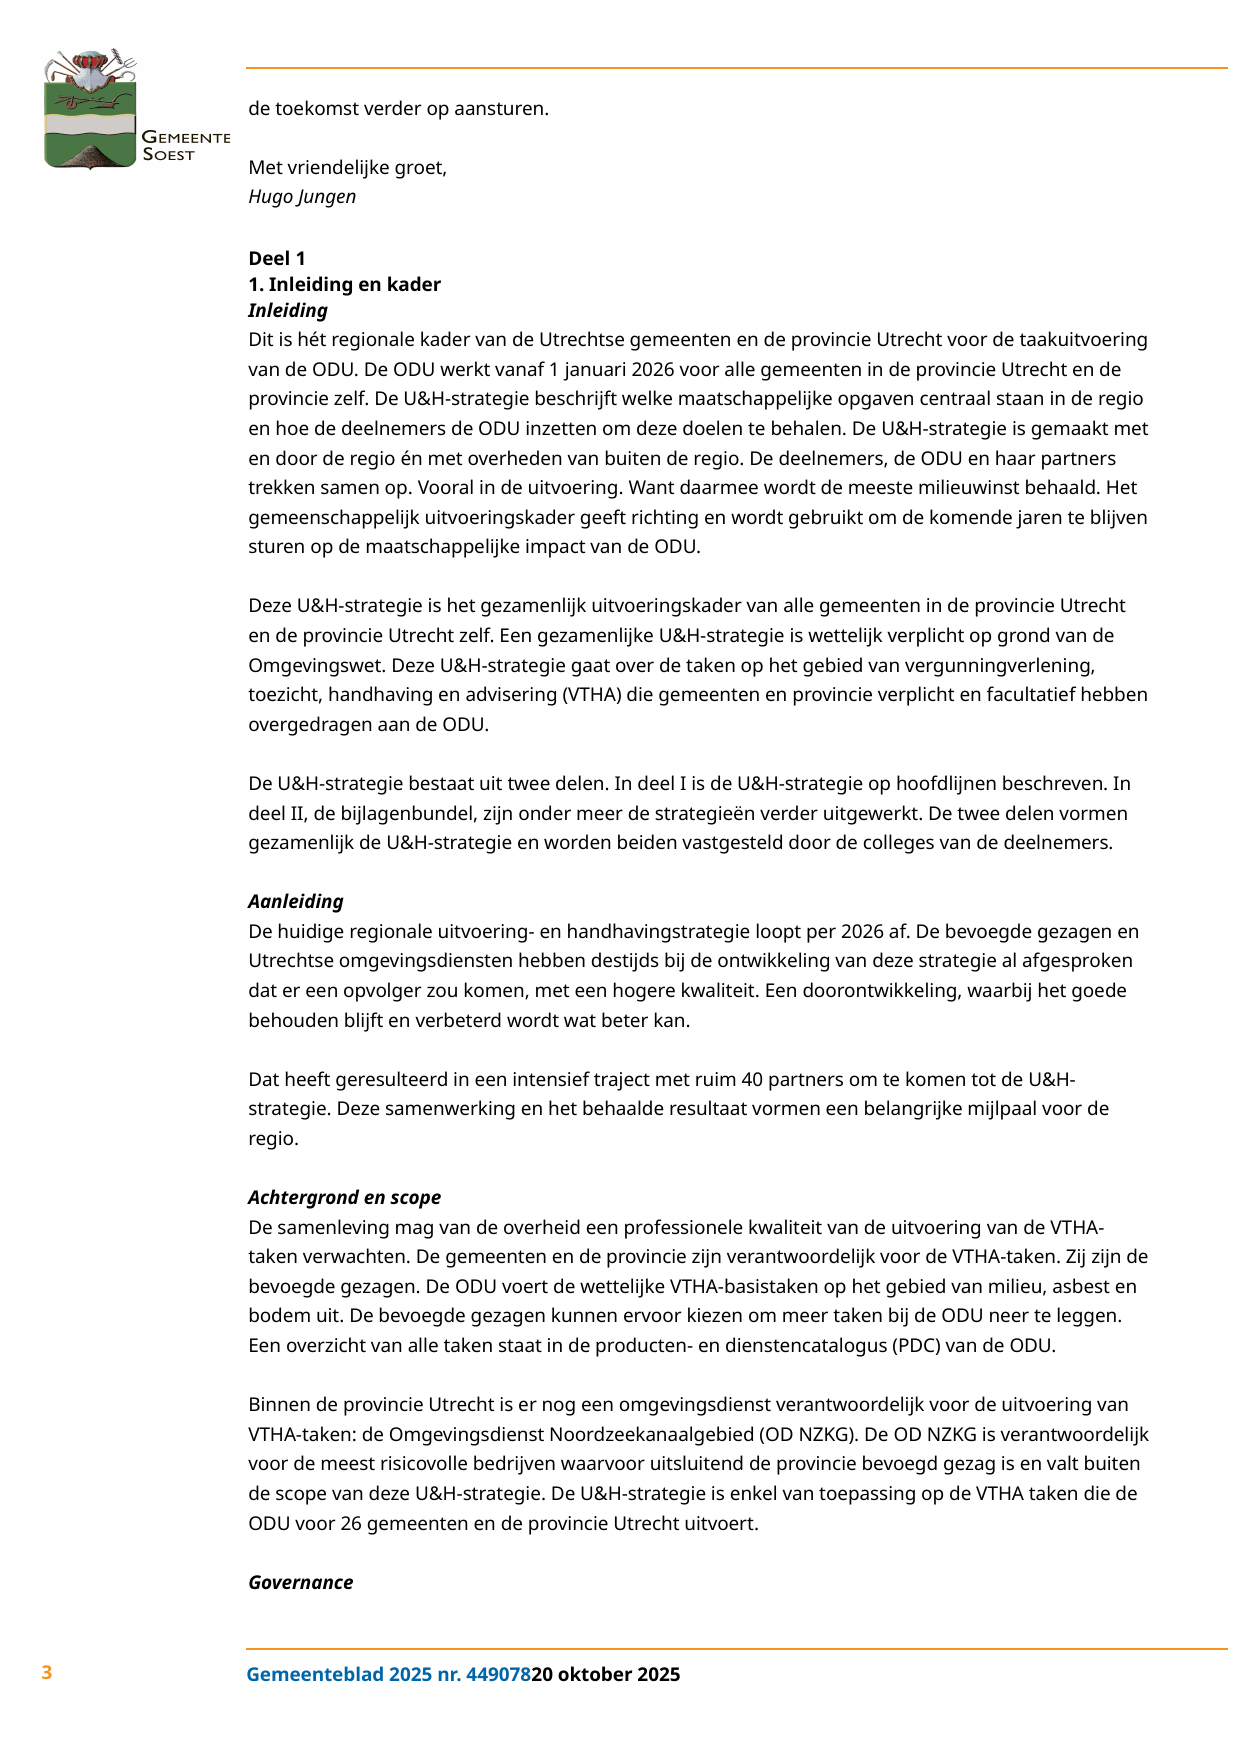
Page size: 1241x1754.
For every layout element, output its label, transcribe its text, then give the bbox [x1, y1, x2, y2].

text De samenleving mag van de overheid een professionele kwaliteit van de uitvoering van de VTHA-taken verwachten. De gemeenten en de provincie zijn verantwoordelijk voor de VTHA-taken. Zij zijn de bevoegde gezagen. De ODU voert de wettelijke VTHA-basistaken op het gebied van milieu, asbest en bodem uit. De bevoegde gezagen kunnen ervoor kiezen om meer taken bij de ODU neer te leggen. Een overzicht van alle taken staat in de producten- en dienstencatalogus (PDC) van de ODU. [248, 1214, 1152, 1358]
text Aanleiding [248, 888, 1152, 914]
text Inleiding [248, 297, 1152, 323]
text Achtergrond en scope [248, 1184, 1152, 1210]
picture [41, 47, 231, 172]
text De huidige regionale uitvoering- en handhavingstrategie loopt per 2026 af. De bevoegde gezagen en Utrechtse omgevingsdiensten hebben destijds bij de ontwikkeling van deze strategie al afgesproken dat er een opvolger zou komen, met een hogere kwaliteit. Een doorontwikkeling, waarbij het goede behouden blijft en verbeterd wordt wat beter kan. [248, 918, 1152, 1033]
text Binnen de provincie Utrecht is er nog een omgevingsdienst verantwoordelijk voor de uitvoering van VTHA-taken: de Omgevingsdienst Noordzeekanaalgebied (OD NZKG). De OD NZKG is verantwoordelijk voor de meest risicovolle bedrijven waarvoor uitsluitend de provincie bevoegd gezag is en valt buiten de scope van deze U&H-strategie. De U&H-strategie is enkel van toepassing op de VTHA taken die de ODU voor 26 gemeenten en de provincie Utrecht uitvoert. [248, 1391, 1152, 1536]
text Dat heeft geresulteerd in een intensief traject met ruim 40 partners om te komen tot de U&H- strategie. Deze samenwerking en het behaalde resultaat vormen een belangrijke mijlpaal voor de regio. [248, 1066, 1152, 1151]
text Hugo Jungen [248, 183, 1152, 209]
text Met vriendelijke groet, [248, 154, 1152, 180]
text 1. Inleiding en kader [248, 271, 1152, 297]
text de toekomst verder op aansturen. [248, 95, 1152, 121]
text Deze U&H-strategie is het gezamenlijk uitvoeringskader van alle gemeenten in de provincie Utrecht en de provincie Utrecht zelf. Een gezamenlijke U&H-strategie is wettelijk verplicht op grond van de Omgevingswet. Deze U&H-strategie gaat over de taken op het gebied van vergunningverlening, toezicht, handhaving en advisering (VTHA) die gemeenten en provincie verplicht en facultatief hebben overgedragen aan de ODU. [248, 593, 1152, 737]
text Dit is hét regionale kader van de Utrechtse gemeenten en de provincie Utrecht voor de taakuitvoering van de ODU. De ODU werkt vanaf 1 januari 2026 voor alle gemeenten in de provincie Utrecht en de provincie zelf. De U&H-strategie beschrijft welke maatschappelijke opgaven centraal staan in de regio en hoe de deelnemers de ODU inzetten om deze doelen te behalen. De U&H-strategie is gemaakt met en door de regio én met overheden van buiten de regio. De deelnemers, de ODU en haar partners trekken samen op. Vooral in de uitvoering. Want daarmee wordt de meeste milieuwinst behaald. Het gemeenschappelijk uitvoeringskader geeft richting en wordt gebruikt om de komende jaren te blijven sturen op de maatschappelijke impact van de ODU. [248, 326, 1152, 559]
text Governance [248, 1569, 1152, 1595]
text Deel 1 [248, 243, 1152, 271]
text De U&H-strategie bestaat uit twee delen. In deel I is de U&H-strategie op hoofdlijnen beschreven. In deel II, de bijlagenbundel, zijn onder meer de strategieën verder uitgewerkt. De twee delen vormen gezamenlijk de U&H-strategie en worden beiden vastgesteld door de colleges van de deelnemers. [248, 770, 1152, 855]
